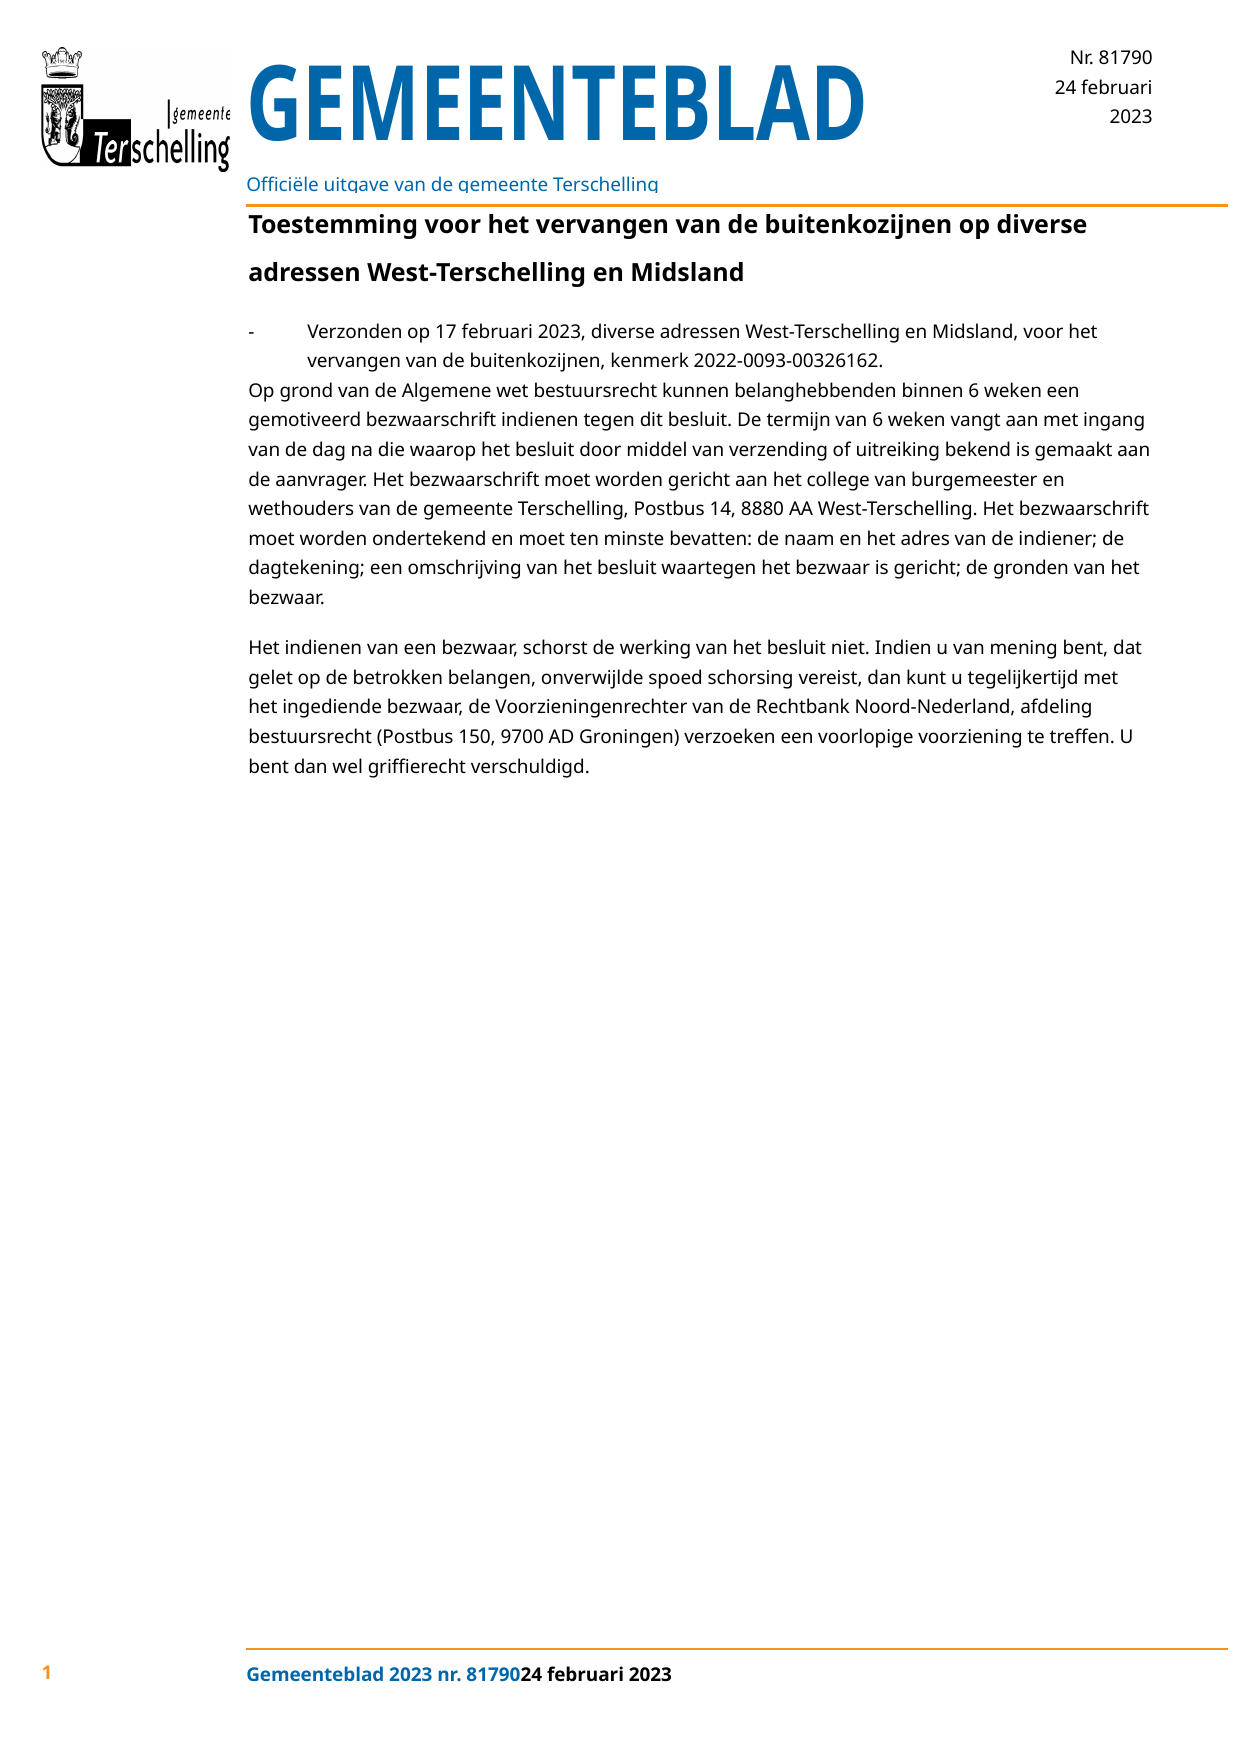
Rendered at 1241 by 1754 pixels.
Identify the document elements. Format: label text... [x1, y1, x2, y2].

text Het indienen van een bezwaar, schorst de werking van het besluit niet. Indien u van mening bent, dat gelet op de betrokken belangen, onverwijlde spoed schorsing vereist, dan kunt u tegelijkertijd met het ingediende bezwaar, de Voorzieningenrechter van de Rechtbank Noord-Nederland, afdeling bestuursrecht (Postbus 150, 9700 AD Groningen) verzoeken een voorlopige voorziening te treffen. U bent dan wel griffierecht verschuldigd. [248, 634, 1152, 779]
text Op grond van de Algemene wet bestuursrecht kunnen belanghebbenden binnen 6 weken een gemotiveerd bezwaarschrift indienen tegen dit besluit. De termijn van 6 weken vangt aan met ingang van de dag na die waarop het besluit door middel van verzending of uitreiking bekend is gemaakt aan de aanvrager. Het bezwaarschrift moet worden gericht aan het college van burgemeester en wethouders van de gemeente Terschelling, Postbus 14, 8880 AA West-Terschelling. Het bezwaarschrift moet worden ondertekend en moet ten minste bevatten: de naam en het adres van de indiener; de dagtekening; een omschrijving van het besluit waartegen het bezwaar is gericht; de gronden van het bezwaar. [248, 377, 1152, 610]
picture [41, 47, 231, 172]
text Toestemming voor het vervangen van de buitenkozijnen op diverse adressen West-Terschelling en Midsland [248, 207, 1152, 288]
list Verzonden op 17 februari 2023, diverse adressen West-Terschelling en Midsland, voor het vervangen van de buitenkozijnen, kenmerk 2022-0093-00326162. [248, 318, 1152, 373]
